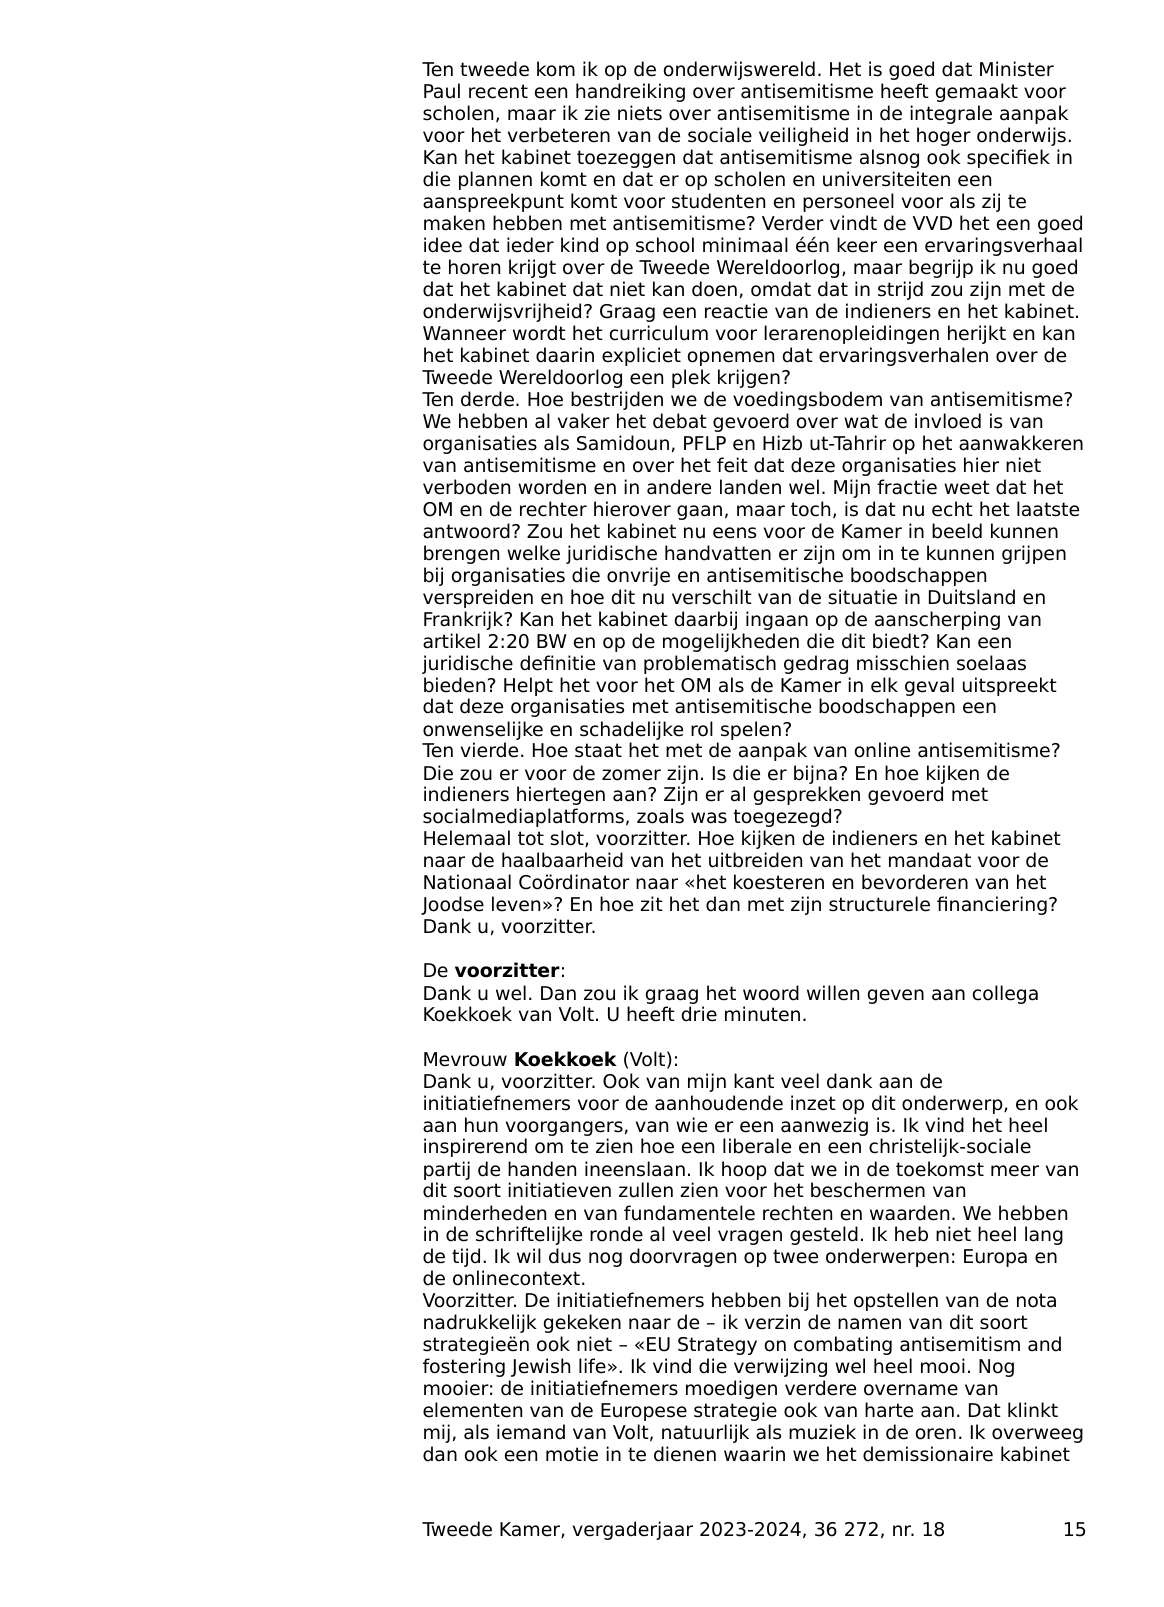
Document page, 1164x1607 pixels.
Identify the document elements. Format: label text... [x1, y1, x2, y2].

text Mevrouw Koekkoek (Volt): [422, 1048, 1087, 1071]
text Dank u wel. Dan zou ik graag het woord willen geven aan collega Koekkoek van Volt. U heeft drie minuten. [422, 982, 1087, 1026]
text De voorzitter: [422, 960, 1087, 982]
text Voorzitter. De initiatiefnemers hebben bij het opstellen van de nota nadrukkelijk gekeken naar de – ik verzin de namen van dit soort strategieën ook niet – «EU Strategy on combating antisemitism and fostering Jewish life». Ik vind die verwijzing wel heel mooi. Nog mooier: de initiatiefnemers moedigen verdere overname van elementen van de Europese strategie ook van harte aan. Dat klinkt mij, als iemand van Volt, natuurlijk als muziek in de oren. Ik overweeg dan ook een motie in te dienen waarin we het demissionaire kabinet [422, 1290, 1087, 1466]
text Ten derde. Hoe bestrijden we de voedingsbodem van antisemitisme? We hebben al vaker het debat gevoerd over wat de invloed is van organisaties als Samidoun, PFLP en Hizb ut-Tahrir op het aanwakkeren van antisemitisme en over het feit dat deze organisaties hier niet verboden worden en in andere landen wel. Mijn fractie weet dat het OM en de rechter hierover gaan, maar toch, is dat nu echt het laatste antwoord? Zou het kabinet nu eens voor de Kamer in beeld kunnen brengen welke juridische handvatten er zijn om in te kunnen grijpen bij organisaties die onvrije en antisemitische boodschappen verspreiden en hoe dit nu verschilt van de situatie in Duitsland en Frankrijk? Kan het kabinet daarbij ingaan op de aanscherping van artikel 2:20 BW en op de mogelijkheden die dit biedt? Kan een juridische definitie van problematisch gedrag misschien soelaas bieden? Helpt het voor het OM als de Kamer in elk geval uitspreekt dat deze organisaties met antisemitische boodschappen een onwenselijke en schadelijke rol spelen? [422, 389, 1087, 740]
text Helemaal tot slot, voorzitter. Hoe kijken de indieners en het kabinet naar de haalbaarheid van het uitbreiden van het mandaat voor de Nationaal Coördinator naar «het koesteren en bevorderen van het Joodse leven»? En hoe zit het dan met zijn structurele financiering? [422, 828, 1087, 916]
text Dank u, voorzitter. Ook van mijn kant veel dank aan de initiatiefnemers voor de aanhoudende inzet op dit onderwerp, en ook aan hun voorgangers, van wie er een aanwezig is. Ik vind het heel inspirerend om te zien hoe een liberale en een christelijk-sociale partij de handen ineenslaan. Ik hoop dat we in de toekomst meer van dit soort initiatieven zullen zien voor het beschermen van minderheden en van fundamentele rechten en waarden. We hebben in de schriftelijke ronde al veel vragen gesteld. Ik heb niet heel lang de tijd. Ik wil dus nog doorvragen op twee onderwerpen: Europa en de onlinecontext. [422, 1071, 1087, 1290]
text Ten vierde. Hoe staat het met de aanpak van online antisemitisme? Die zou er voor de zomer zijn. Is die er bijna? En hoe kijken de indieners hiertegen aan? Zijn er al gesprekken gevoerd met socialmediaplatforms, zoals was toegezegd? [422, 740, 1087, 828]
text Ten tweede kom ik op de onderwijswereld. Het is goed dat Minister Paul recent een handreiking over antisemitisme heeft gemaakt voor scholen, maar ik zie niets over antisemitisme in de integrale aanpak voor het verbeteren van de sociale veiligheid in het hoger onderwijs. Kan het kabinet toezeggen dat antisemitisme alsnog ook specifiek in die plannen komt en dat er op scholen en universiteiten een aanspreekpunt komt voor studenten en personeel voor als zij te maken hebben met antisemitisme? Verder vindt de VVD het een goed idee dat ieder kind op school minimaal één keer een ervaringsverhaal te horen krijgt over de Tweede Wereldoorlog, maar begrijp ik nu goed dat het kabinet dat niet kan doen, omdat dat in strijd zou zijn met de onderwijsvrijheid? Graag een reactie van de indieners en het kabinet. Wanneer wordt het curriculum voor lerarenopleidingen herijkt en kan het kabinet daarin expliciet opnemen dat ervaringsverhalen over de Tweede Wereldoorlog een plek krijgen? [422, 59, 1087, 389]
text Dank u, voorzitter. [422, 916, 1087, 938]
